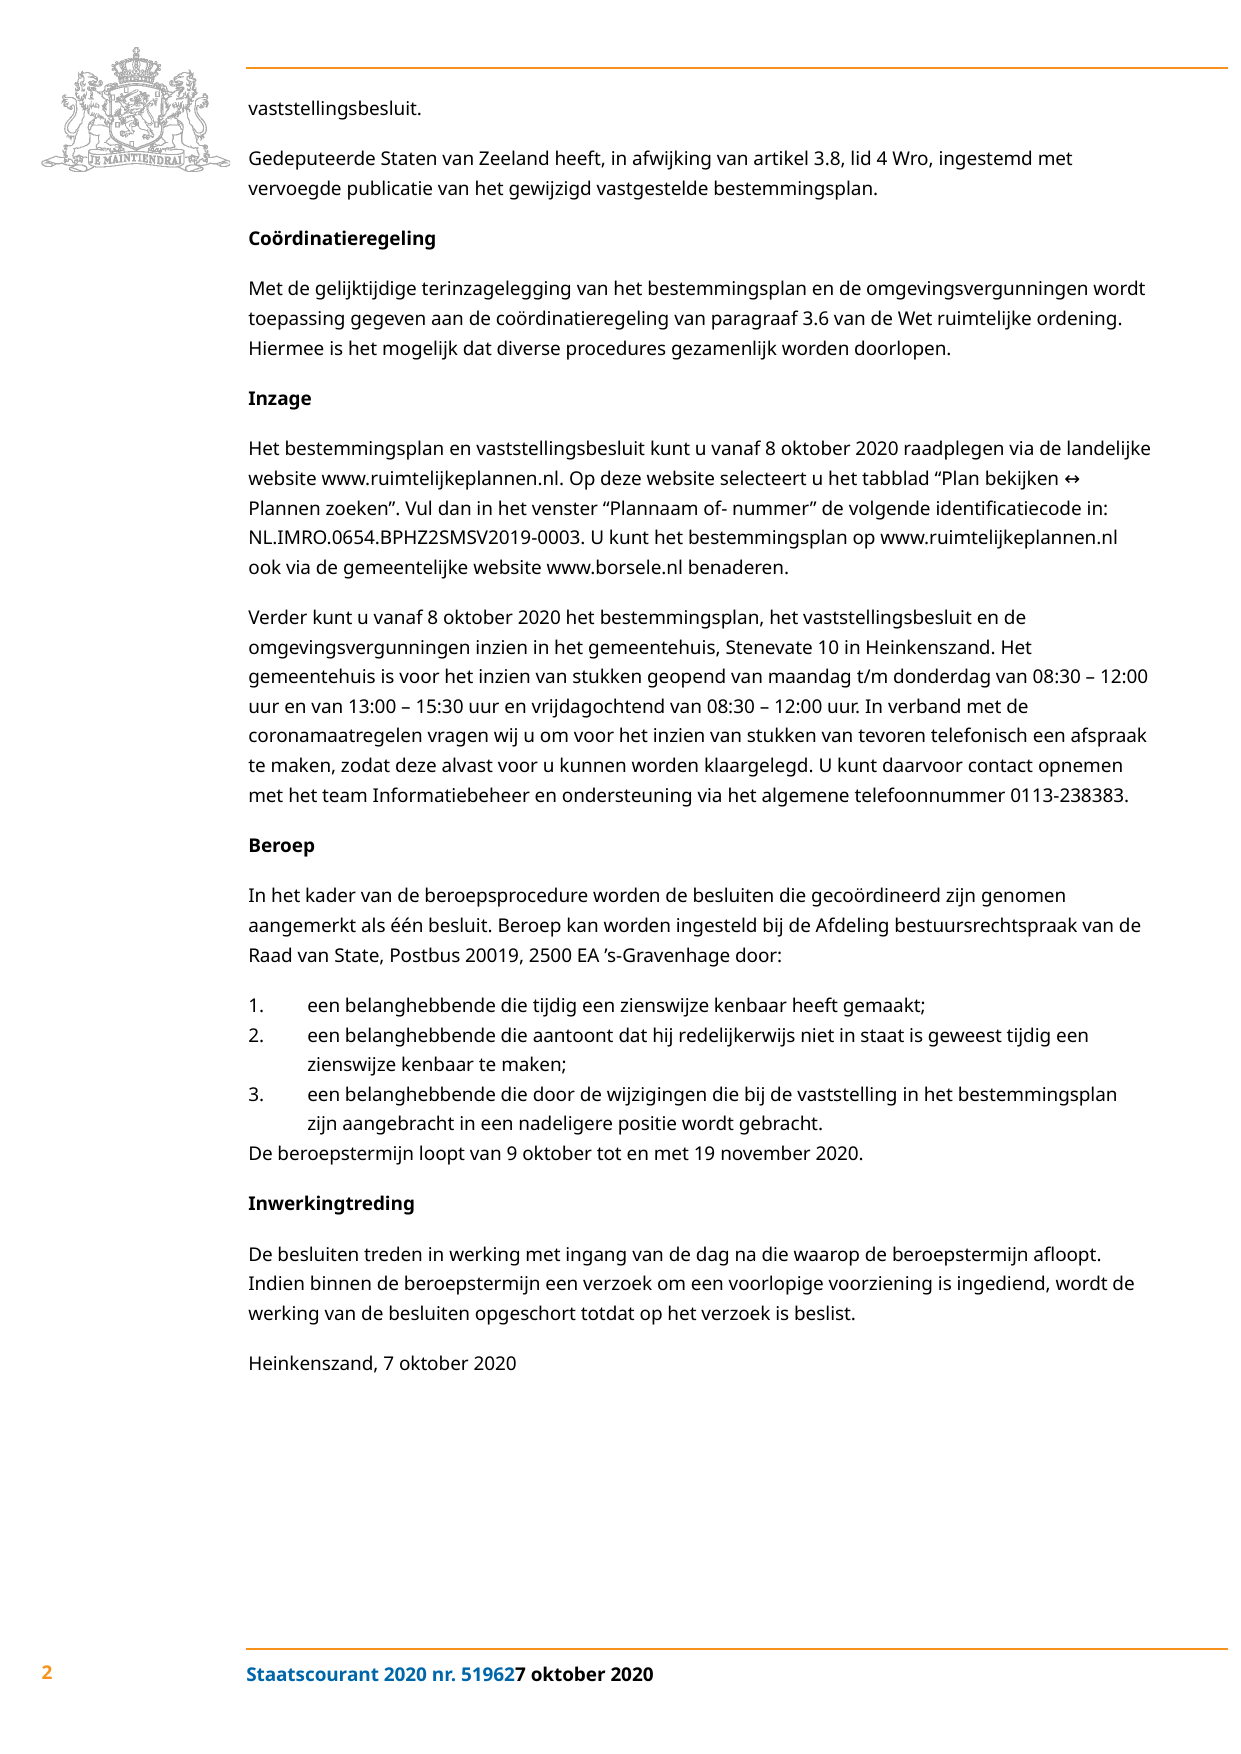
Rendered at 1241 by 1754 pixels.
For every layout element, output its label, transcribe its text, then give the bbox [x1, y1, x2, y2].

text Inzage [248, 385, 1152, 411]
text In het kader van de beroepsprocedure worden de besluiten die gecoördineerd zijn genomen aangemerkt als één besluit. Beroep kan worden ingesteld bij de Afdeling bestuursrechtspraak van de Raad van State, Postbus 20019, 2500 EA ’s-Gravenhage door: [248, 883, 1152, 968]
text De beroepstermijn loopt van 9 oktober tot en met 19 november 2020. [248, 1140, 1152, 1166]
list een belanghebbende die aantoont dat hij redelijkerwijs niet in staat is geweest tijdig een zienswijze kenbaar te maken; [248, 1022, 1152, 1077]
text Verder kunt u vanaf 8 oktober 2020 het bestemmingsplan, het vaststellingsbesluit en de omgevingsvergunningen inzien in het gemeentehuis, Stenevate 10 in Heinkenszand. Het gemeentehuis is voor het inzien van stukken geopend van maandag t/m donderdag van 08:30 – 12:00 uur en van 13:00 – 15:30 uur en vrijdagochtend van 08:30 – 12:00 uur. In verband met de coronamaatregelen vragen wij u om voor het inzien van stukken van tevoren telefonisch een afspraak te maken, zodat deze alvast voor u kunnen worden klaargelegd. U kunt daarvoor contact opnemen met het team Informatiebeheer en ondersteuning via het algemene telefoonnummer 0113-238383. [248, 604, 1152, 808]
text Heinkenszand, 7 oktober 2020 [248, 1351, 1152, 1376]
text vaststellingsbesluit. [248, 95, 1152, 121]
list een belanghebbende die door de wijzigingen die bij de vaststelling in het bestemmingsplan zijn aangebracht in een nadeligere positie wordt gebracht. [248, 1081, 1152, 1136]
text Beroep [248, 832, 1152, 858]
text Het bestemmingsplan en vaststellingsbesluit kunt u vanaf 8 oktober 2020 raadplegen via de landelijke website www.ruimtelijkeplannen.nl. Op deze website selecteert u het tabblad “Plan bekijken ↔ Plannen zoeken”. Vul dan in het venster “Plannaam of- nummer” de volgende identificatiecode in: NL.IMRO.0654.BPHZ2SMSV2019-0003. U kunt het bestemmingsplan op www.ruimtelijkeplannen.nl ook via de gemeentelijke website www.borsele.nl benaderen. [248, 436, 1152, 580]
picture [41, 47, 231, 172]
text Coördinatieregeling [248, 225, 1152, 251]
text De besluiten treden in werking met ingang van de dag na die waarop de beroepstermijn afloopt. Indien binnen de beroepstermijn een verzoek om een voorlopige voorziening is ingediend, wordt de werking van de besluiten opgeschort totdat op het verzoek is beslist. [248, 1241, 1152, 1326]
text Met de gelijktijdige terinzagelegging van het bestemmingsplan en de omgevingsvergunningen wordt toepassing gegeven aan de coördinatieregeling van paragraaf 3.6 van de Wet ruimtelijke ordening. Hiermee is het mogelijk dat diverse procedures gezamenlijk worden doorlopen. [248, 276, 1152, 361]
text Gedeputeerde Staten van Zeeland heeft, in afwijking van artikel 3.8, lid 4 Wro, ingestemd met vervoegde publicatie van het gewijzigd vastgestelde bestemmingsplan. [248, 145, 1152, 201]
list een belanghebbende die tijdig een zienswijze kenbaar heeft gemaakt; [248, 992, 1152, 1018]
text Inwerkingtreding [248, 1191, 1152, 1216]
